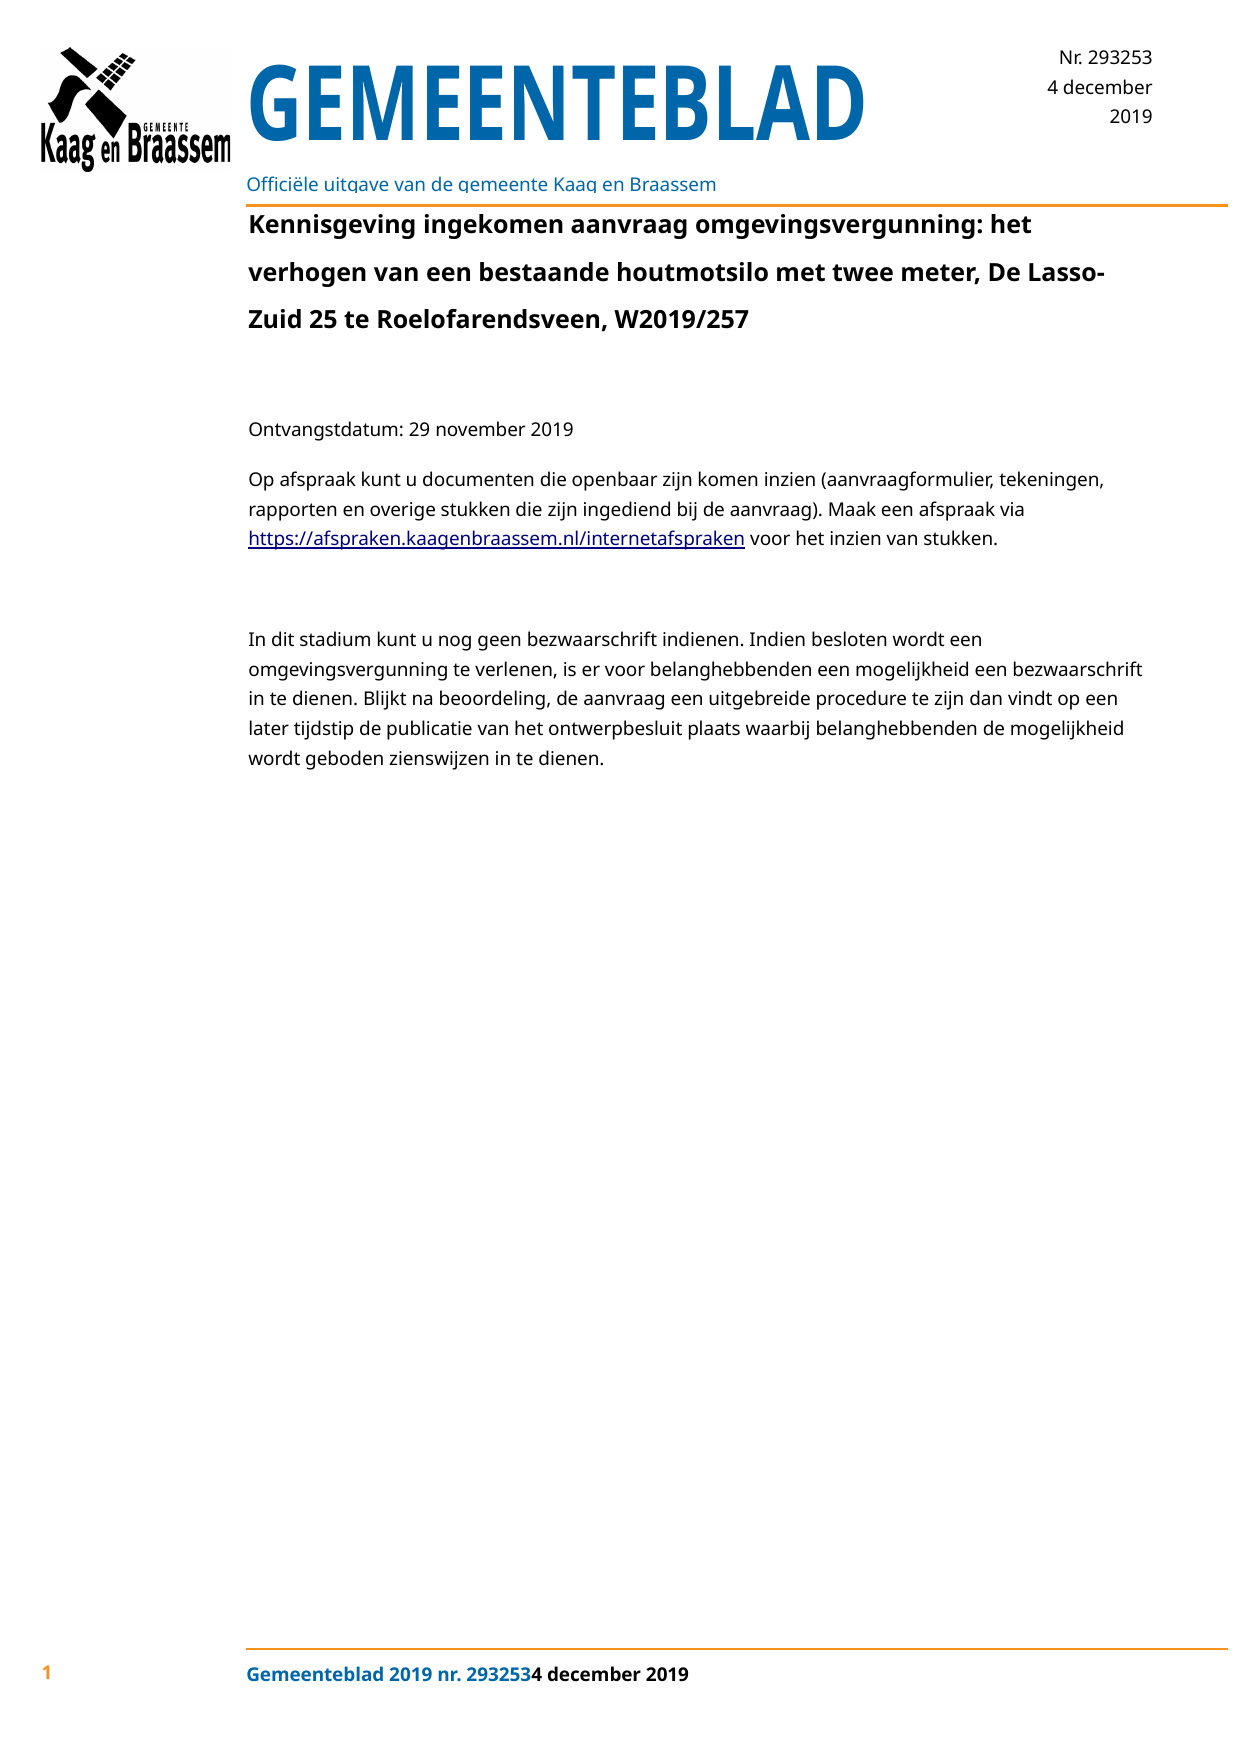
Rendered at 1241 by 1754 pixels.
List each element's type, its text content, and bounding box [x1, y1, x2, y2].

picture [41, 47, 231, 172]
text Op afspraak kunt u documenten die openbaar zijn komen inzien (aanvraagformulier, tekeningen, rapporten en overige stukken die zijn ingediend bij de aanvraag). Maak een afspraak via https://afspraken.kaagenbraassem.nl/internetafspraken voor het inzien van stukken. [248, 466, 1152, 551]
text Kennisgeving ingekomen aanvraag omgevingsvergunning: het verhogen van een bestaande houtmotsilo met twee meter, De Lasso-Zuid 25 te Roelofarendsveen, W2019/257 [248, 207, 1152, 336]
text Ontvangstdatum: 29 november 2019 [248, 416, 1152, 442]
text In dit stadium kunt u nog geen bezwaarschrift indienen. Indien besloten wordt een omgevingsvergunning te verlenen, is er voor belanghebbenden een mogelijkheid een bezwaarschrift in te dienen. Blijkt na beoordeling, de aanvraag een uitgebreide procedure te zijn dan vindt op een later tijdstip de publicatie van het ontwerpbesluit plaats waarbij belanghebbenden de mogelijkheid wordt geboden zienswijzen in te dienen. [248, 626, 1152, 770]
